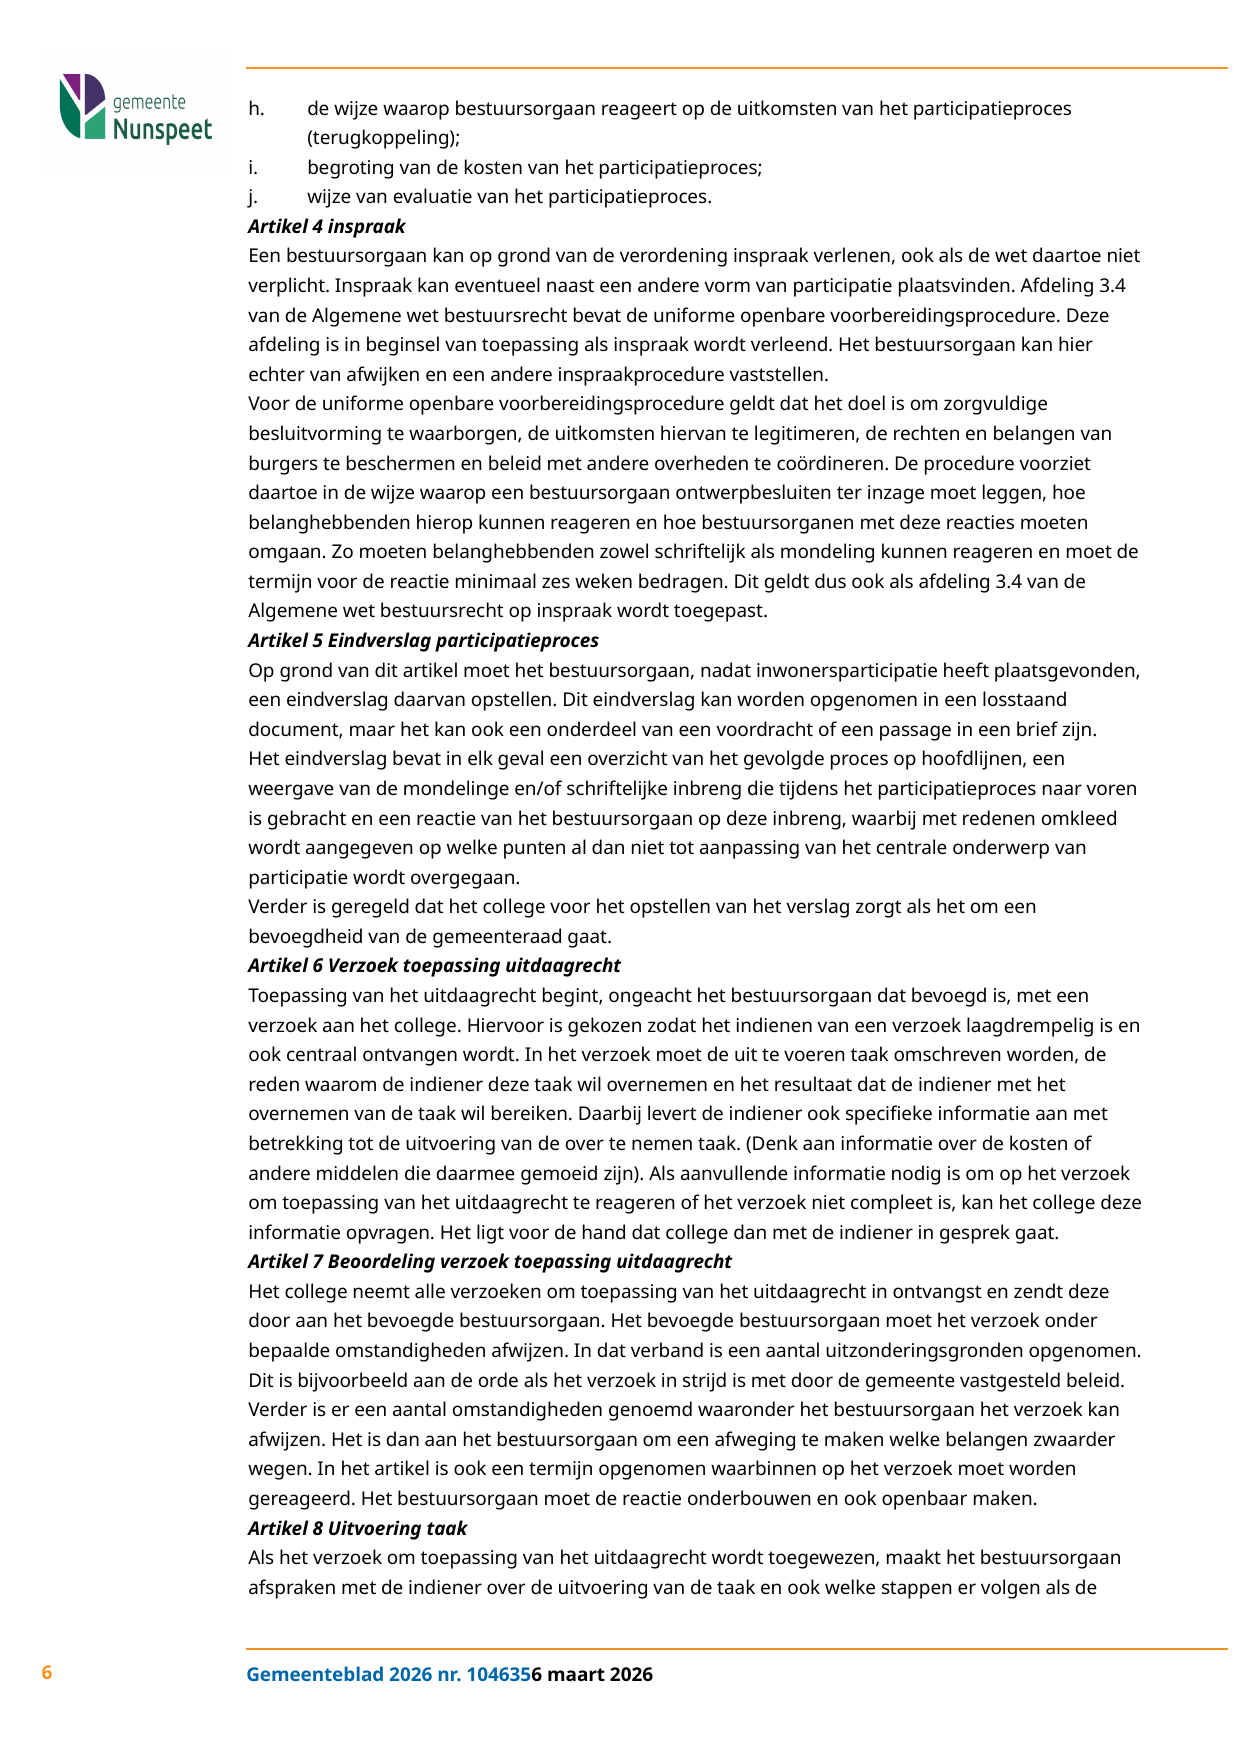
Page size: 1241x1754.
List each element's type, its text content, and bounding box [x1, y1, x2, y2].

text Het eindverslag bevat in elk geval een overzicht van het gevolgde proces op hoofdlijnen, een weergave van de mondelinge en/of schriftelijke inbreng die tijdens het participatieproces naar voren is gebracht en een reactie van het bestuursorgaan op deze inbreng, waarbij met redenen omkleed wordt aangegeven op welke punten al dan niet tot aanpassing van het centrale onderwerp van participatie wordt overgegaan. [248, 746, 1152, 890]
text Het college neemt alle verzoeken om toepassing van het uitdaagrecht in ontvangst en zendt deze door aan het bevoegde bestuursorgaan. Het bevoegde bestuursorgaan moet het verzoek onder bepaalde omstandigheden afwijzen. In dat verband is een aantal uitzonderingsgronden opgenomen. Dit is bijvoorbeeld aan de orde als het verzoek in strijd is met door de gemeente vastgesteld beleid. Verder is er een aantal omstandigheden genoemd waaronder het bestuursorgaan het verzoek kan afwijzen. Het is dan aan het bestuursorgaan om een afweging te maken welke belangen zwaarder wegen. In het artikel is ook een termijn opgenomen waarbinnen op het verzoek moet worden gereageerd. Het bestuursorgaan moet de reactie onderbouwen en ook openbaar maken. [248, 1278, 1152, 1511]
text Als het verzoek om toepassing van het uitdaagrecht wordt toegewezen, maakt het bestuursorgaan afspraken met de indiener over de uitvoering van de taak en ook welke stappen er volgen als de [248, 1544, 1152, 1600]
list de wijze waarop bestuursorgaan reageert op de uitkomsten van het participatieproces (terugkoppeling); [248, 95, 1152, 150]
text Op grond van dit artikel moet het bestuursorgaan, nadat inwonersparticipatie heeft plaatsgevonden, een eindverslag daarvan opstellen. Dit eindverslag kan worden opgenomen in een losstaand document, maar het kan ook een onderdeel van een voordracht of een passage in een brief zijn. [248, 657, 1152, 742]
text Verder is geregeld dat het college voor het opstellen van het verslag zorgt als het om een bevoegdheid van de gemeenteraad gaat. [248, 893, 1152, 949]
text Een bestuursorgaan kan op grond van de verordening inspraak verlenen, ook als de wet daartoe niet verplicht. Inspraak kan eventueel naast een andere vorm van participatie plaatsvinden. Afdeling 3.4 van de Algemene wet bestuursrecht bevat de uniforme openbare voorbereidingsprocedure. Deze afdeling is in beginsel van toepassing als inspraak wordt verleend. Het bestuursorgaan kan hier echter van afwijken en een andere inspraakprocedure vaststellen. [248, 243, 1152, 387]
text Artikel 5 Eindverslag participatieproces [248, 627, 1152, 653]
text Artikel 4 inspraak [248, 213, 1152, 239]
picture [41, 47, 231, 172]
text Toepassing van het uitdaagrecht begint, ongeacht het bestuursorgaan dat bevoegd is, met een verzoek aan het college. Hiervoor is gekozen zodat het indienen van een verzoek laagdrempelig is en ook centraal ontvangen wordt. In het verzoek moet de uit te voeren taak omschreven worden, de reden waarom de indiener deze taak wil overnemen en het resultaat dat de indiener met het overnemen van de taak wil bereiken. Daarbij levert de indiener ook specifieke informatie aan met betrekking tot de uitvoering van de over te nemen taak. (Denk aan informatie over de kosten of andere middelen die daarmee gemoeid zijn). Als aanvullende informatie nodig is om op het verzoek om toepassing van het uitdaagrecht te reageren of het verzoek niet compleet is, kan het college deze informatie opvragen. Het ligt voor de hand dat college dan met de indiener in gesprek gaat. [248, 982, 1152, 1245]
list wijze van evaluatie van het participatieproces. [248, 183, 1152, 209]
text Voor de uniforme openbare voorbereidingsprocedure geldt dat het doel is om zorgvuldige besluitvorming te waarborgen, de uitkomsten hiervan te legitimeren, de rechten en belangen van burgers te beschermen en beleid met andere overheden te coördineren. De procedure voorziet daartoe in de wijze waarop een bestuursorgaan ontwerpbesluiten ter inzage moet leggen, hoe belanghebbenden hierop kunnen reageren en hoe bestuursorganen met deze reacties moeten omgaan. Zo moeten belanghebbenden zowel schriftelijk als mondeling kunnen reageren en moet de termijn voor de reactie minimaal zes weken bedragen. Dit geldt dus ook als afdeling 3.4 van de Algemene wet bestuursrecht op inspraak wordt toegepast. [248, 391, 1152, 623]
list begroting van de kosten van het participatieproces; [248, 154, 1152, 180]
text Artikel 8 Uitvoering taak [248, 1515, 1152, 1541]
text Artikel 7 Beoordeling verzoek toepassing uitdaagrecht [248, 1248, 1152, 1274]
text Artikel 6 Verzoek toepassing uitdaagrecht [248, 953, 1152, 978]
